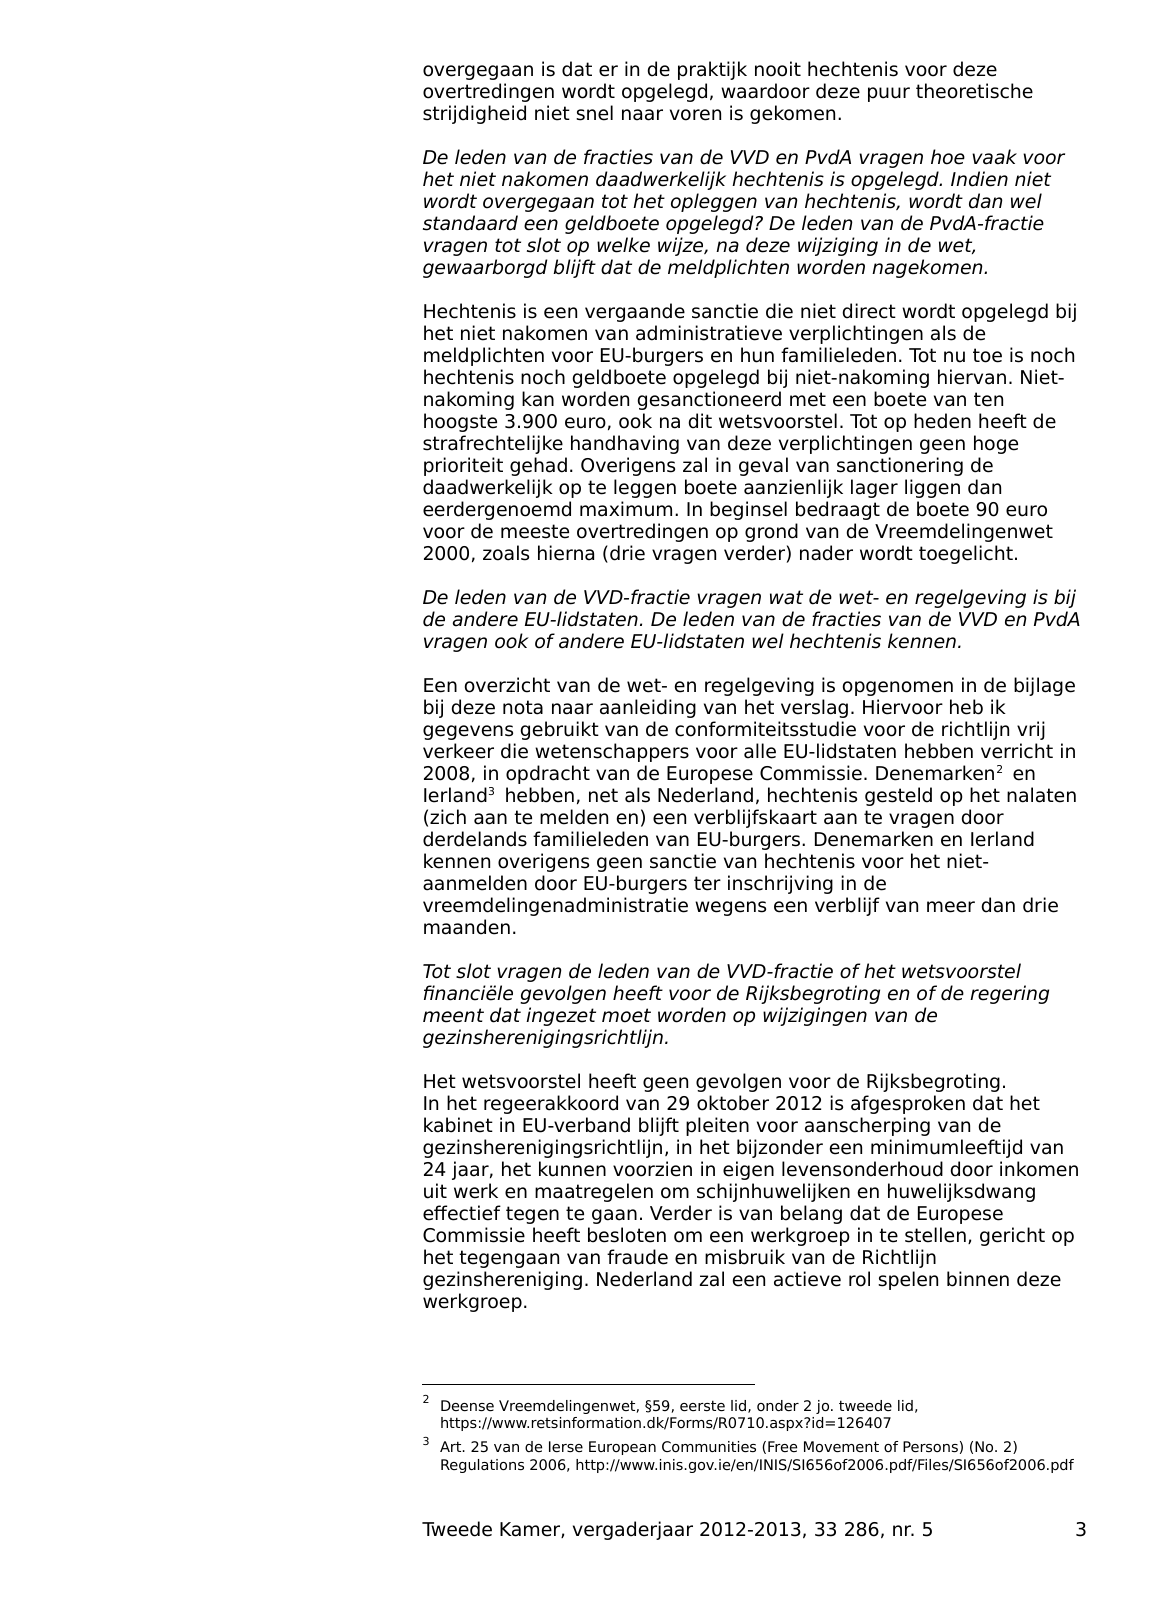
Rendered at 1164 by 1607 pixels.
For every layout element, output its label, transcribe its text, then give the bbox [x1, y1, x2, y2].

text De leden van de VVD-fractie vragen wat de wet- en regelgeving is bij de andere EU-lidstaten. De leden van de fracties van de VVD en PvdA vragen ook of andere EU-lidstaten wel hechtenis kennen. [422, 587, 1087, 653]
text overgegaan is dat er in de praktijk nooit hechtenis voor deze overtredingen wordt opgelegd, waardoor deze puur theoretische strijdigheid niet snel naar voren is gekomen. [422, 59, 1087, 125]
text Het wetsvoorstel heeft geen gevolgen voor de Rijksbegroting. [422, 1071, 1087, 1093]
text De leden van de fracties van de VVD en PvdA vragen hoe vaak voor het niet nakomen daadwerkelijk hechtenis is opgelegd. Indien niet wordt overgegaan tot het opleggen van hechtenis, wordt dan wel standaard een geldboete opgelegd? De leden van de PvdA-fractie vragen tot slot op welke wijze, na deze wijziging in de wet, gewaarborgd blijft dat de meldplichten worden nagekomen. [422, 147, 1087, 279]
text Een overzicht van de wet- en regelgeving is opgenomen in de bijlage bij deze nota naar aanleiding van het verslag. Hiervoor heb ik gegevens gebruikt van de conformiteitsstudie voor de richtlijn vrij verkeer die wetenschappers voor alle EU-lidstaten hebben verricht in 2008, in opdracht van de Europese Commissie. Denemarken en Ierland hebben, net als Nederland, hechtenis gesteld op het nalaten (zich aan te melden en) een verblijfskaart aan te vragen door derdelands familieleden van EU-burgers. Denemarken en Ierland kennen overigens geen sanctie van hechtenis voor het niet-aanmelden door EU-burgers ter inschrijving in de vreemdelingenadministratie wegens een verblijf van meer dan drie maanden. [422, 675, 1087, 939]
text Deense Vreemdelingenwet, §59, eerste lid, onder 2 jo. tweede lid, https://www.retsinformation.dk/Forms/R0710.aspx?id=126407 [422, 1393, 1087, 1432]
text In het regeerakkoord van 29 oktober 2012 is afgesproken dat het kabinet in EU-verband blijft pleiten voor aanscherping van de gezinsherenigingsrichtlijn, in het bijzonder een minimumleeftijd van 24 jaar, het kunnen voorzien in eigen levensonderhoud door inkomen uit werk en maatregelen om schijnhuwelijken en huwelijksdwang effectief tegen te gaan. Verder is van belang dat de Europese Commissie heeft besloten om een werkgroep in te stellen, gericht op het tegengaan van fraude en misbruik van de Richtlijn gezinshereniging. Nederland zal een actieve rol spelen binnen deze werkgroep. [422, 1093, 1087, 1313]
text Hechtenis is een vergaande sanctie die niet direct wordt opgelegd bij het niet nakomen van administratieve verplichtingen als de meldplichten voor EU-burgers en hun familieleden. Tot nu toe is noch hechtenis noch geldboete opgelegd bij niet-nakoming hiervan. Niet-nakoming kan worden gesanctioneerd met een boete van ten hoogste 3.900 euro, ook na dit wetsvoorstel. Tot op heden heeft de strafrechtelijke handhaving van deze verplichtingen geen hoge prioriteit gehad. Overigens zal in geval van sanctionering de daadwerkelijk op te leggen boete aanzienlijk lager liggen dan eerdergenoemd maximum. In beginsel bedraagt de boete 90 euro voor de meeste overtredingen op grond van de Vreemdelingenwet 2000, zoals hierna (drie vragen verder) nader wordt toegelicht. [422, 301, 1087, 565]
text Art. 25 van de Ierse European Communities (Free Movement of Persons) (No. 2) Regulations 2006, http://www.inis.gov.ie/en/INIS/SI656of2006.pdf/Files/SI656of2006.pdf [422, 1435, 1087, 1474]
text Tot slot vragen de leden van de VVD-fractie of het wetsvoorstel financiële gevolgen heeft voor de Rijksbegroting en of de regering meent dat ingezet moet worden op wijzigingen van de gezinsherenigingsrichtlijn. [422, 961, 1087, 1049]
